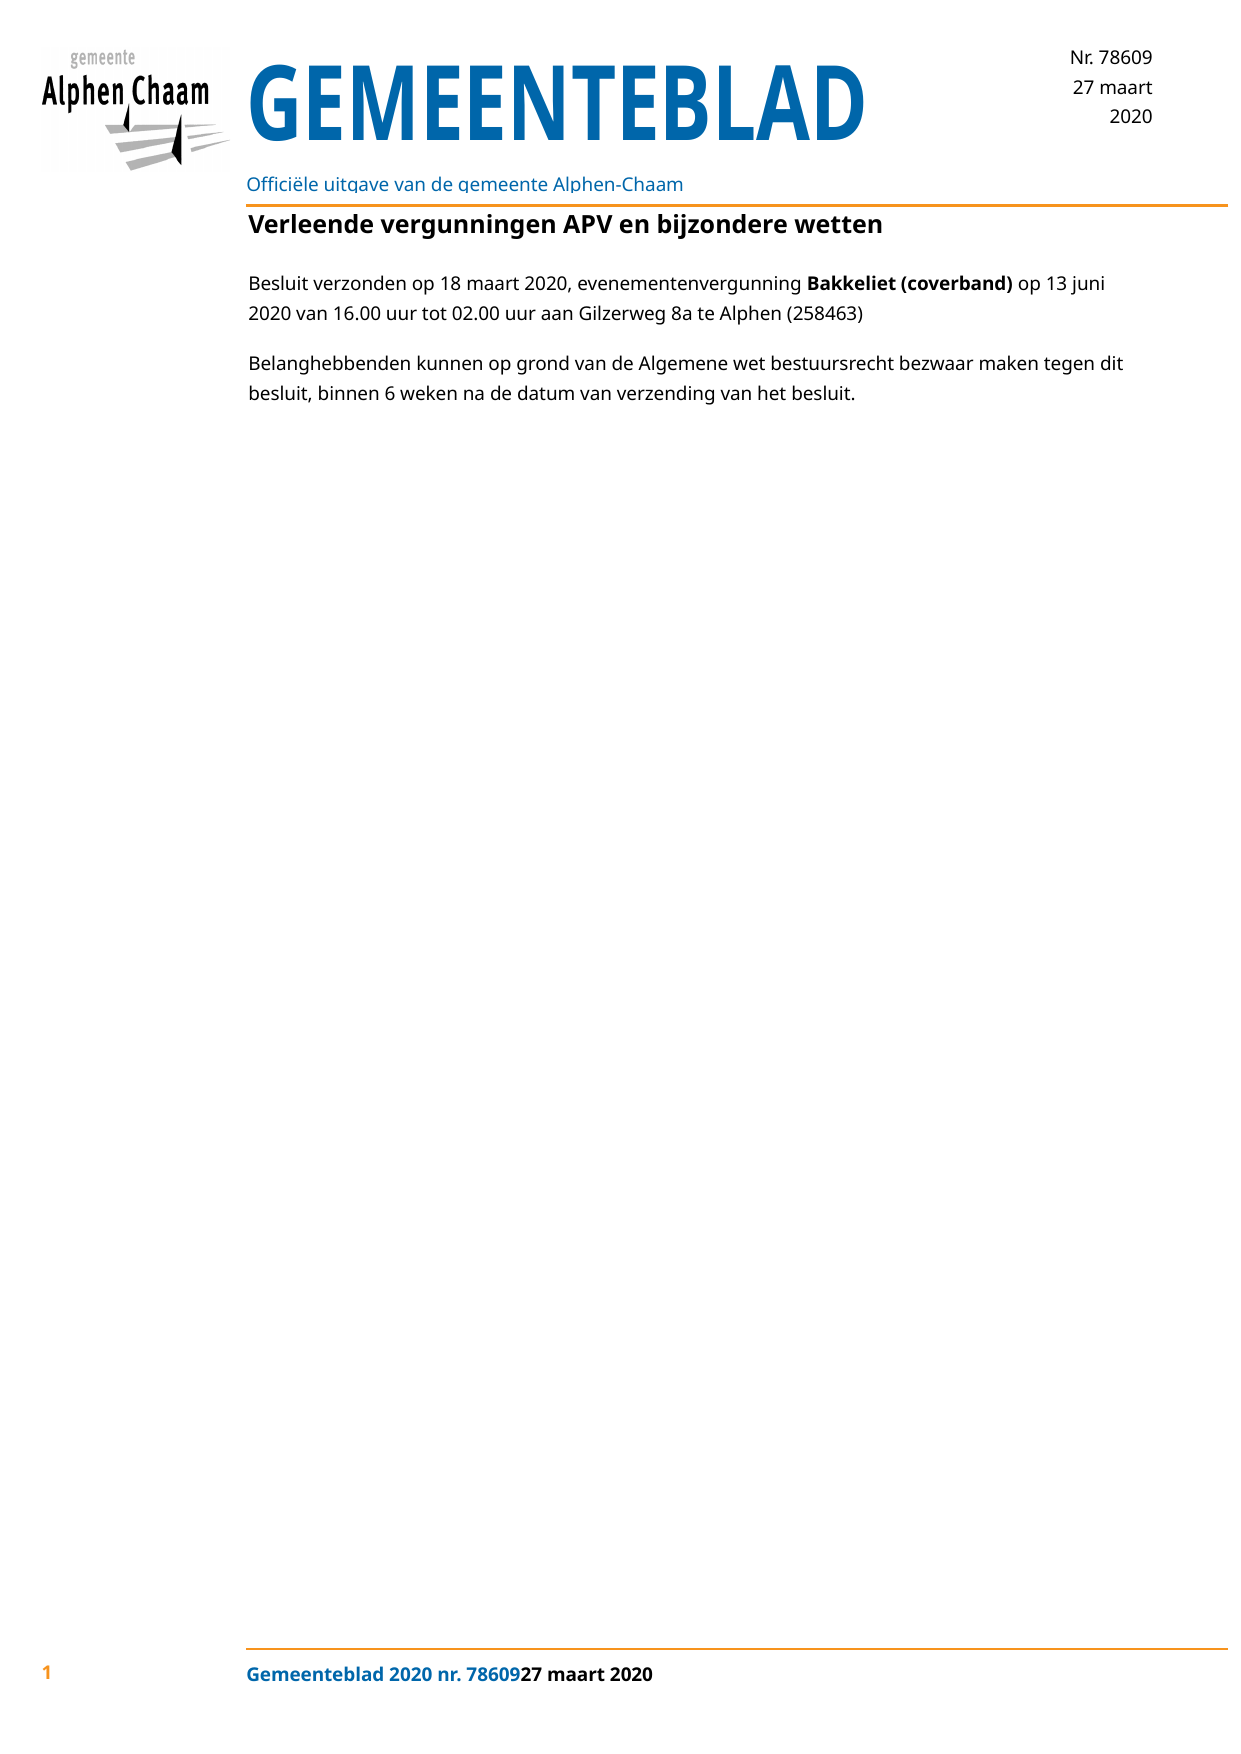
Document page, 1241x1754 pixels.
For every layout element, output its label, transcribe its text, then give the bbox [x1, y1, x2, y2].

text Besluit verzonden op 18 maart 2020, evenementenvergunning Bakkeliet (coverband) op 13 juni 2020 van 16.00 uur tot 02.00 uur aan Gilzerweg 8a te Alphen (258463) [248, 270, 1152, 326]
text Verleende vergunningen APV en bijzondere wetten [248, 207, 1152, 241]
picture [41, 47, 231, 172]
text Belanghebbenden kunnen op grond van de Algemene wet bestuursrecht bezwaar maken tegen dit besluit, binnen 6 weken na de datum van verzending van het besluit. [248, 350, 1152, 406]
